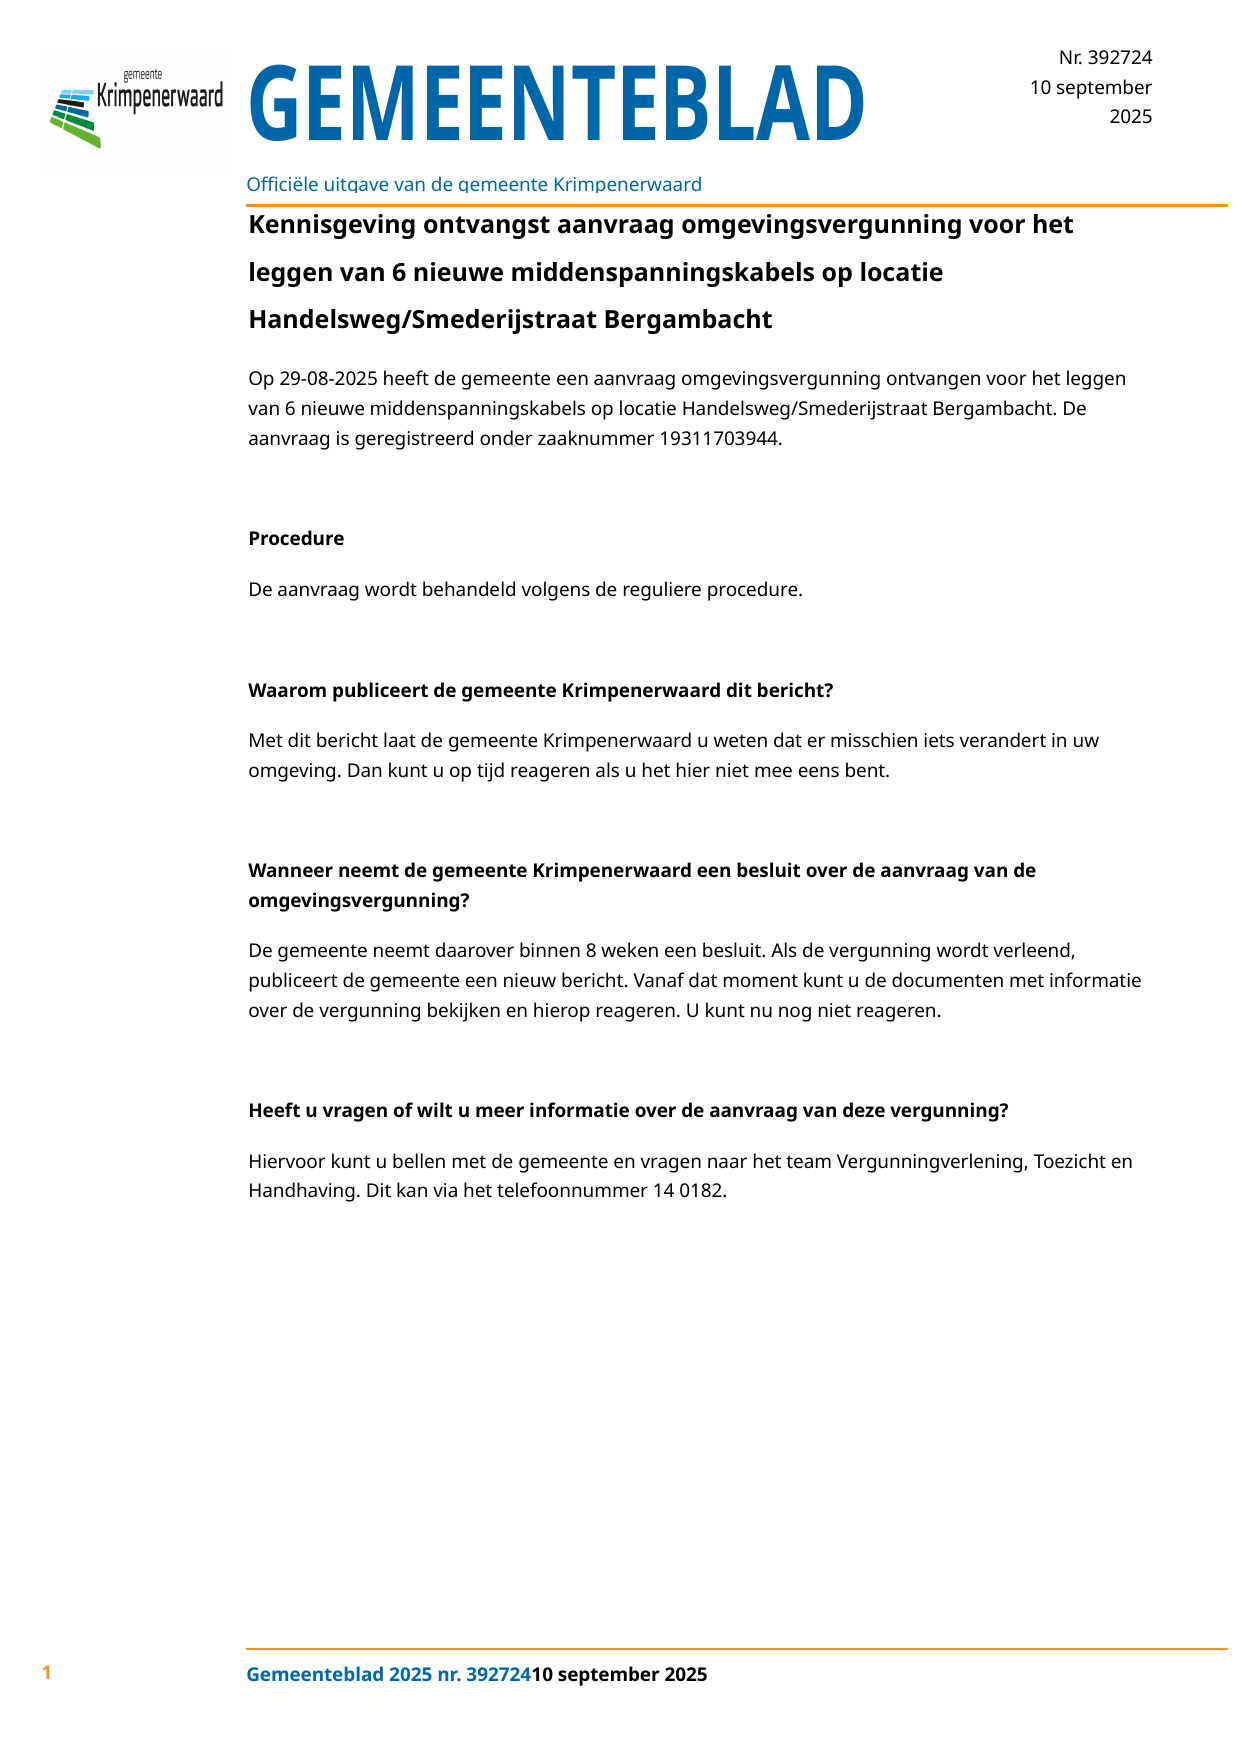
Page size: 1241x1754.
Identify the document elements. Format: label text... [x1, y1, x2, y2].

text De gemeente neemt daarover binnen 8 weken een besluit. Als de vergunning wordt verleend, publiceert de gemeente een nieuw bericht. Vanaf dat moment kunt u de documenten met informatie over de vergunning bekijken en hierop reageren. U kunt nu nog niet reageren. [248, 938, 1152, 1022]
text Hiervoor kunt u bellen met de gemeente en vragen naar het team Vergunningverlening, Toezicht en Handhaving. Dit kan via het telefoonnummer 14 0182. [248, 1148, 1152, 1203]
picture [41, 47, 231, 172]
text Op 29-08-2025 heeft de gemeente een aanvraag omgevingsvergunning ontvangen voor het leggen van 6 nieuwe middenspanningskabels op locatie Handelsweg/Smederijstraat Bergambacht. De aanvraag is geregistreerd onder zaaknummer 19311703944. [248, 366, 1152, 450]
text Met dit bericht laat de gemeente Krimpenerwaard u weten dat er misschien iets verandert in uw omgeving. Dan kunt u op tijd reageren als u het hier niet mee eens bent. [248, 727, 1152, 782]
text De aanvraag wordt behandeld volgens de reguliere procedure. [248, 576, 1152, 602]
text Kennisgeving ontvangst aanvraag omgevingsvergunning voor het leggen van 6 nieuwe middenspanningskabels op locatie Handelsweg/Smederijstraat Bergambacht [248, 207, 1152, 336]
text Procedure [248, 526, 1152, 551]
text Heeft u vragen of wilt u meer informatie over de aanvraag van deze vergunning? [248, 1098, 1152, 1123]
text Waarom publiceert de gemeente Krimpenerwaard dit bericht? [248, 677, 1152, 702]
text Wanneer neemt de gemeente Krimpenerwaard een besluit over de aanvraag van de omgevingsvergunning? [248, 858, 1152, 913]
